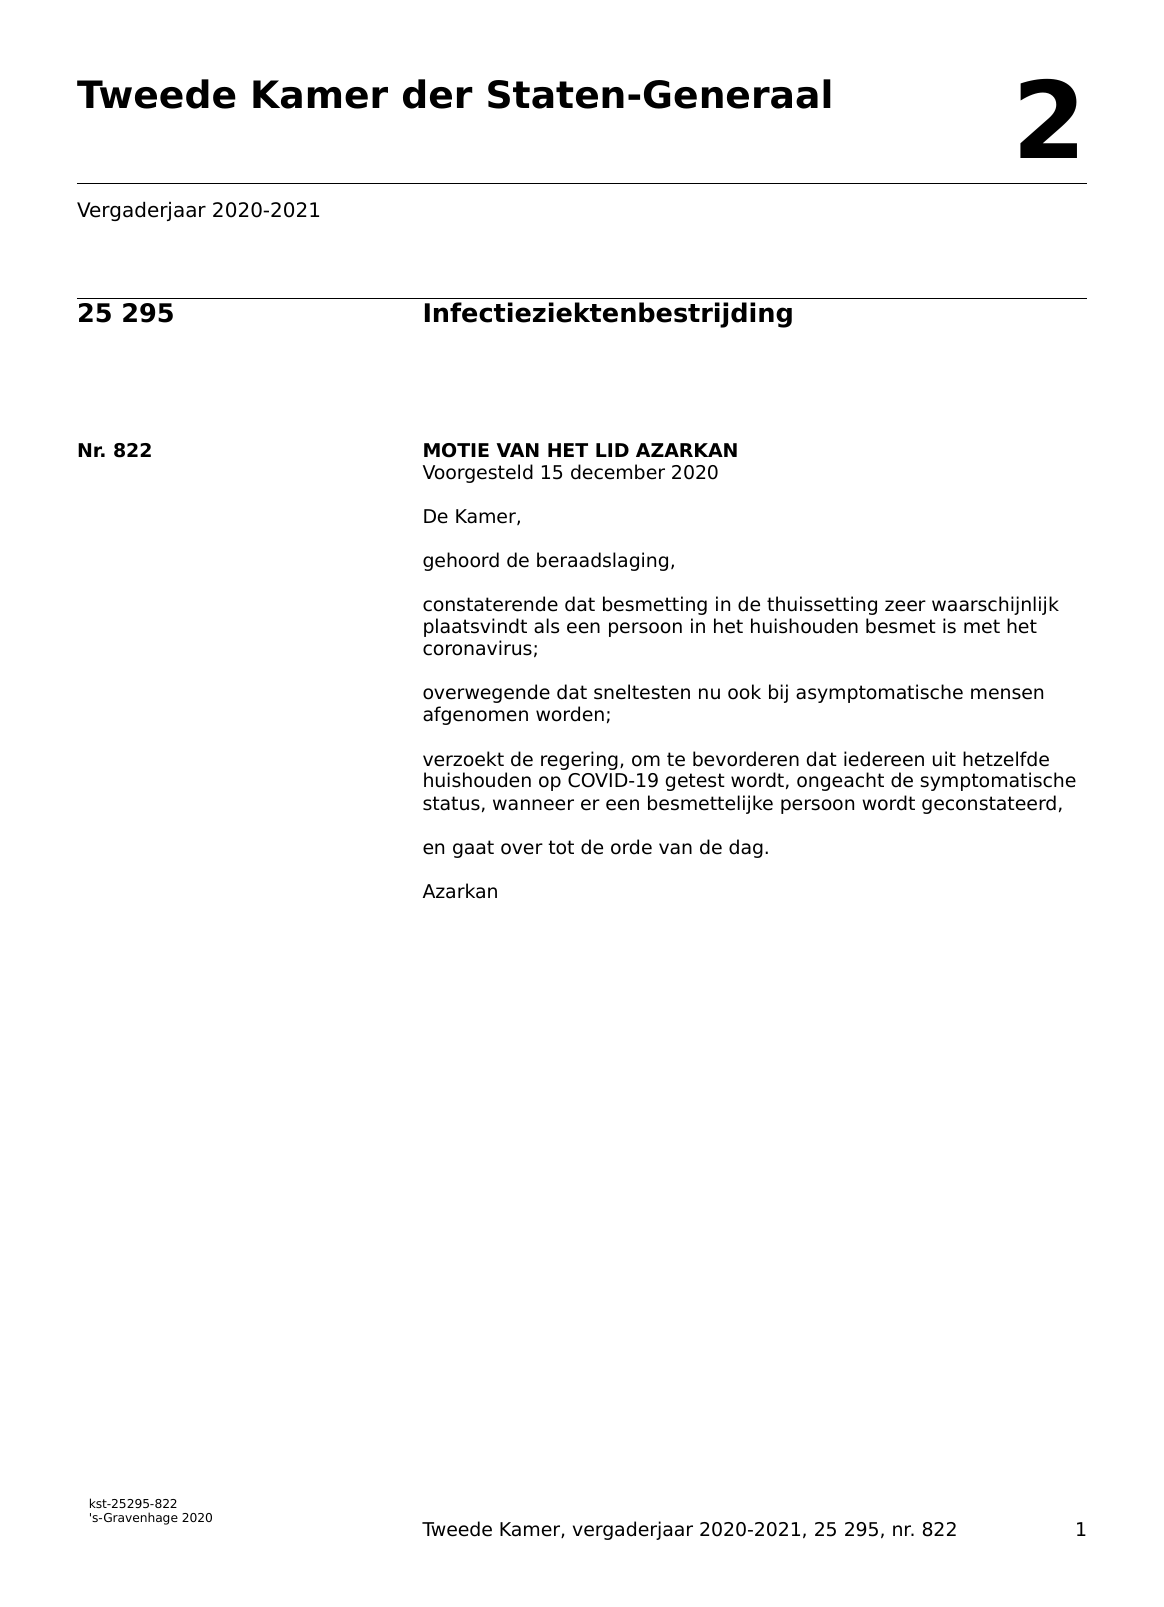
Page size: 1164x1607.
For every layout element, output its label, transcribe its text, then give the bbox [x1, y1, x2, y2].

text De Kamer, [422, 506, 1087, 528]
text overwegende dat sneltesten nu ook bij asymptomatische mensen afgenomen worden; [422, 682, 1087, 726]
text Azarkan [422, 881, 1087, 903]
text kst-25295-822 [88, 1497, 323, 1511]
text Voorgesteld 15 december 2020 [422, 462, 1087, 484]
text en gaat over tot de orde van de dag. [422, 837, 1087, 858]
text 's-Gravenhage 2020 [88, 1511, 323, 1525]
text constaterende dat besmetting in de thuissetting zeer waarschijnlijk plaatsvindt als een persoon in het huishouden besmet is met het coronavirus; [422, 594, 1087, 660]
text gehoord de beraadslaging, [422, 550, 1087, 572]
text verzoekt de regering, om te bevorderen dat iedereen uit hetzelfde huishouden op COVID-19 getest wordt, ongeacht de symptomatische status, wanneer er een besmettelijke persoon wordt geconstateerd, [422, 748, 1087, 814]
subtitle Nr. 822 MOTIE VAN HET LID AZARKAN [77, 440, 1087, 462]
table_cell Vergaderjaar 2020-2021 [77, 184, 1087, 298]
subtitle 25 295 Infectieziektenbestrijding [77, 299, 1087, 329]
table_header Tweede Kamer der Staten-Generaal [77, 59, 886, 183]
table_header 2 [886, 59, 1087, 183]
